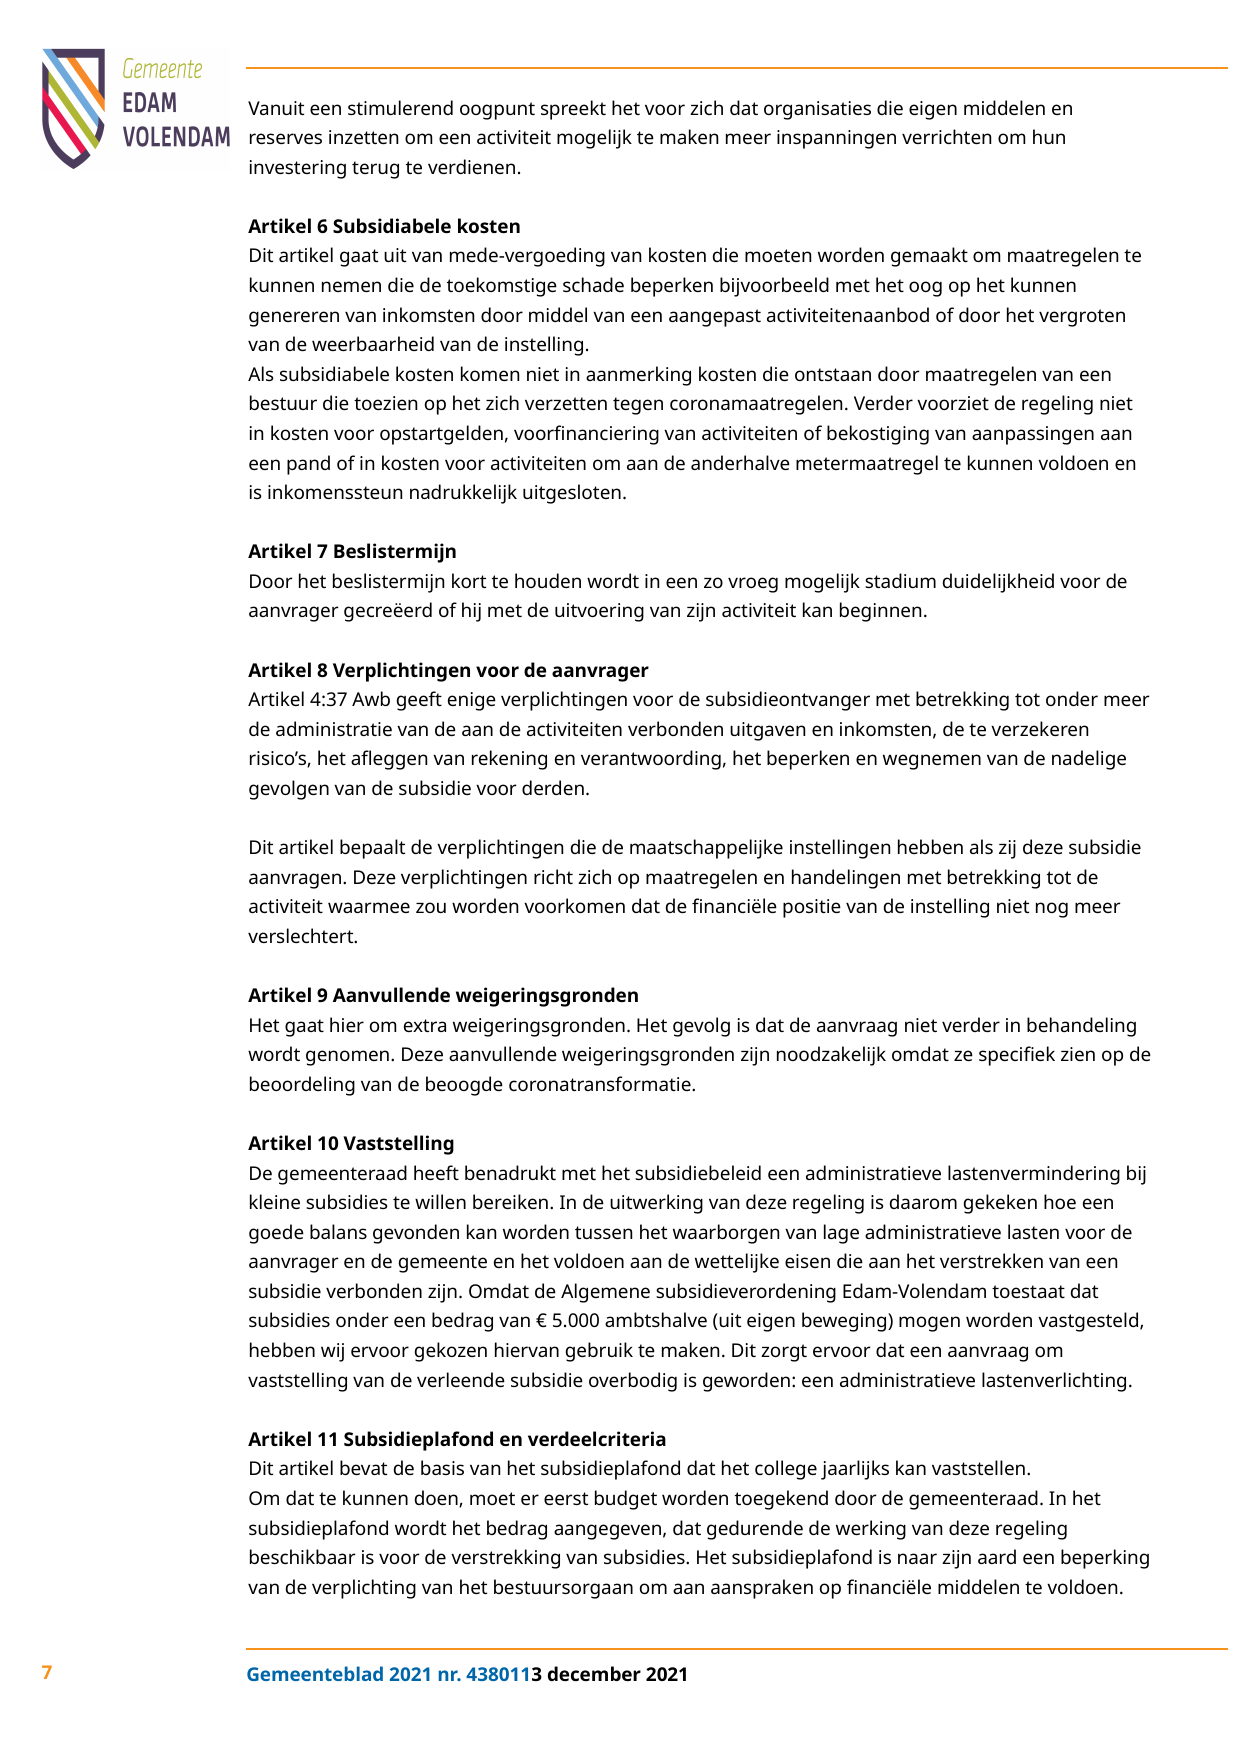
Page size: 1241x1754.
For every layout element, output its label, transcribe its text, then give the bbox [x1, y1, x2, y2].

text Artikel 8 Verplichtingen voor de aanvrager [248, 657, 1152, 683]
text Door het beslistermijn kort te houden wordt in een zo vroeg mogelijk stadium duidelijkheid voor de aanvrager gecreëerd of hij met de uitvoering van zijn activiteit kan beginnen. [248, 568, 1152, 623]
text Artikel 10 Vaststelling [248, 1130, 1152, 1156]
text Het gaat hier om extra weigeringsgronden. Het gevolg is dat de aanvraag niet verder in behandeling wordt genomen. Deze aanvullende weigeringsgronden zijn noodzakelijk omdat ze specifiek zien op de beoordeling van de beoogde coronatransformatie. [248, 1012, 1152, 1097]
text Dit artikel gaat uit van mede-vergoeding van kosten die moeten worden gemaakt om maatregelen te kunnen nemen die de toekomstige schade beperken bijvoorbeeld met het oog op het kunnen genereren van inkomsten door middel van een aangepast activiteitenaanbod of door het vergroten van de weerbaarheid van de instelling. [248, 243, 1152, 357]
text Artikel 4:37 Awb geeft enige verplichtingen voor de subsidieontvanger met betrekking tot onder meer de administratie van de aan de activiteiten verbonden uitgaven en inkomsten, de te verzekeren risico’s, het afleggen van rekening en verantwoording, het beperken en wegnemen van de nadelige gevolgen van de subsidie voor derden. [248, 686, 1152, 801]
text Artikel 11 Subsidieplafond en verdeelcriteria [248, 1426, 1152, 1452]
text Als subsidiabele kosten komen niet in aanmerking kosten die ontstaan door maatregelen van een bestuur die toezien op het zich verzetten tegen coronamaatregelen. Verder voorziet de regeling niet in kosten voor opstartgelden, voorfinanciering van activiteiten of bekostiging van aanpassingen aan een pand of in kosten voor activiteiten om aan de anderhalve metermaatregel te kunnen voldoen en is inkomenssteun nadrukkelijk uitgesloten. [248, 361, 1152, 505]
text De gemeenteraad heeft benadrukt met het subsidiebeleid een administratieve lastenvermindering bij kleine subsidies te willen bereiken. In de uitwerking van deze regeling is daarom gekeken hoe een goede balans gevonden kan worden tussen het waarborgen van lage administratieve lasten voor de aanvrager en de gemeente en het voldoen aan de wettelijke eisen die aan het verstrekken van een subsidie verbonden zijn. Omdat de Algemene subsidieverordening Edam-Volendam toestaat dat subsidies onder een bedrag van € 5.000 ambtshalve (uit eigen beweging) mogen worden vastgesteld, hebben wij ervoor gekozen hiervan gebruik te maken. Dit zorgt ervoor dat een aanvraag om vaststelling van de verleende subsidie overbodig is geworden: een administratieve lastenverlichting. [248, 1160, 1152, 1393]
text Artikel 9 Aanvullende weigeringsgronden [248, 982, 1152, 1008]
text Dit artikel bepaalt de verplichtingen die de maatschappelijke instellingen hebben als zij deze subsidie aanvragen. Deze verplichtingen richt zich op maatregelen en handelingen met betrekking tot de activiteit waarmee zou worden voorkomen dat de financiële positie van de instelling niet nog meer verslechtert. [248, 834, 1152, 949]
text Artikel 7 Beslistermijn [248, 538, 1152, 564]
text Om dat te kunnen doen, moet er eerst budget worden toegekend door de gemeenteraad. In het subsidieplafond wordt het bedrag aangegeven, dat gedurende de werking van deze regeling beschikbaar is voor de verstrekking van subsidies. Het subsidieplafond is naar zijn aard een beperking van de verplichting van het bestuursorgaan om aan aanspraken op financiële middelen te voldoen. [248, 1485, 1152, 1600]
text Artikel 6 Subsidiabele kosten [248, 213, 1152, 239]
text Vanuit een stimulerend oogpunt spreekt het voor zich dat organisaties die eigen middelen en reserves inzetten om een activiteit mogelijk te maken meer inspanningen verrichten om hun investering terug te verdienen. [248, 95, 1152, 180]
text Dit artikel bevat de basis van het subsidieplafond dat het college jaarlijks kan vaststellen. [248, 1456, 1152, 1481]
picture [41, 47, 231, 172]
